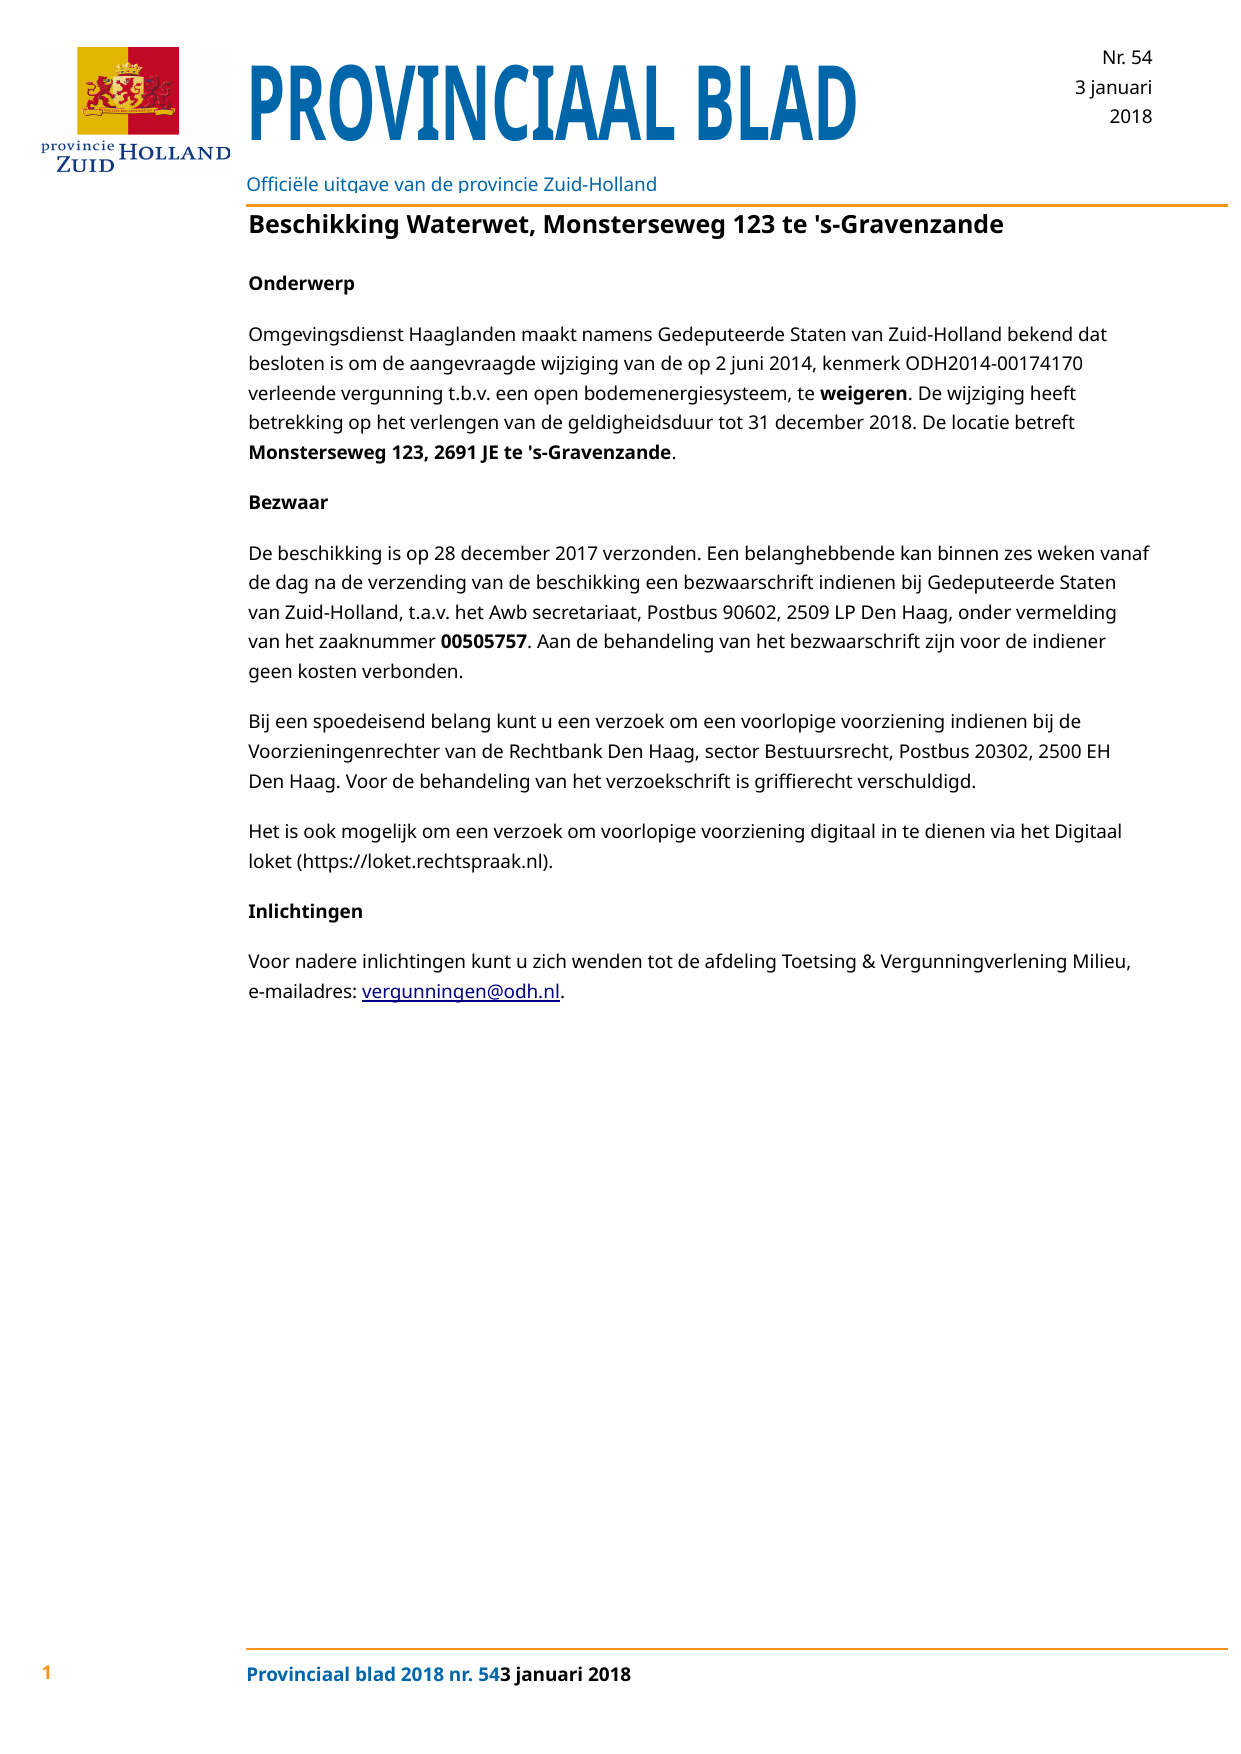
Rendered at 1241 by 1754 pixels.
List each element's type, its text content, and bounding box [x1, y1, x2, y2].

picture [41, 47, 231, 172]
text Bij een spoedeisend belang kunt u een verzoek om een voorlopige voorziening indienen bij de Voorzieningenrechter van de Rechtbank Den Haag, sector Bestuursrecht, Postbus 20302, 2500 EH Den Haag. Voor de behandeling van het verzoekschrift is griffierecht verschuldigd. [248, 709, 1152, 793]
text Voor nadere inlichtingen kunt u zich wenden tot de afdeling Toetsing & Vergunningverlening Milieu, e-mailadres: vergunningen@odh.nl. [248, 949, 1152, 1004]
text Beschikking Waterwet, Monsterseweg 123 te 's-Gravenzande [248, 207, 1152, 241]
text Bezwaar [248, 489, 1152, 515]
text Het is ook mogelijk om een verzoek om voorlopige voorziening digitaal in te dienen via het Digitaal loket (https://loket.rechtspraak.nl). [248, 818, 1152, 873]
text De beschikking is op 28 december 2017 verzonden. Een belanghebbende kan binnen zes weken vanaf de dag na de verzending van de beschikking een bezwaarschrift indienen bij Gedeputeerde Staten van Zuid-Holland, t.a.v. het Awb secretariaat, Postbus 90602, 2509 LP Den Haag, onder vermelding van het zaaknummer 00505757. Aan de behandeling van het bezwaarschrift zijn voor de indiener geen kosten verbonden. [248, 540, 1152, 684]
text Onderwerp [248, 270, 1152, 296]
text Inlichtingen [248, 898, 1152, 924]
text Omgevingsdienst Haaglanden maakt namens Gedeputeerde Staten van Zuid-Holland bekend dat besloten is om de aangevraagde wijziging van de op 2 juni 2014, kenmerk ODH2014-00174170 verleende vergunning t.b.v. een open bodemenergiesysteem, te weigeren. De wijziging heeft betrekking op het verlengen van de geldigheidsduur tot 31 december 2018. De locatie betreft Monsterseweg 123, 2691 JE te 's-Gravenzande. [248, 321, 1152, 465]
